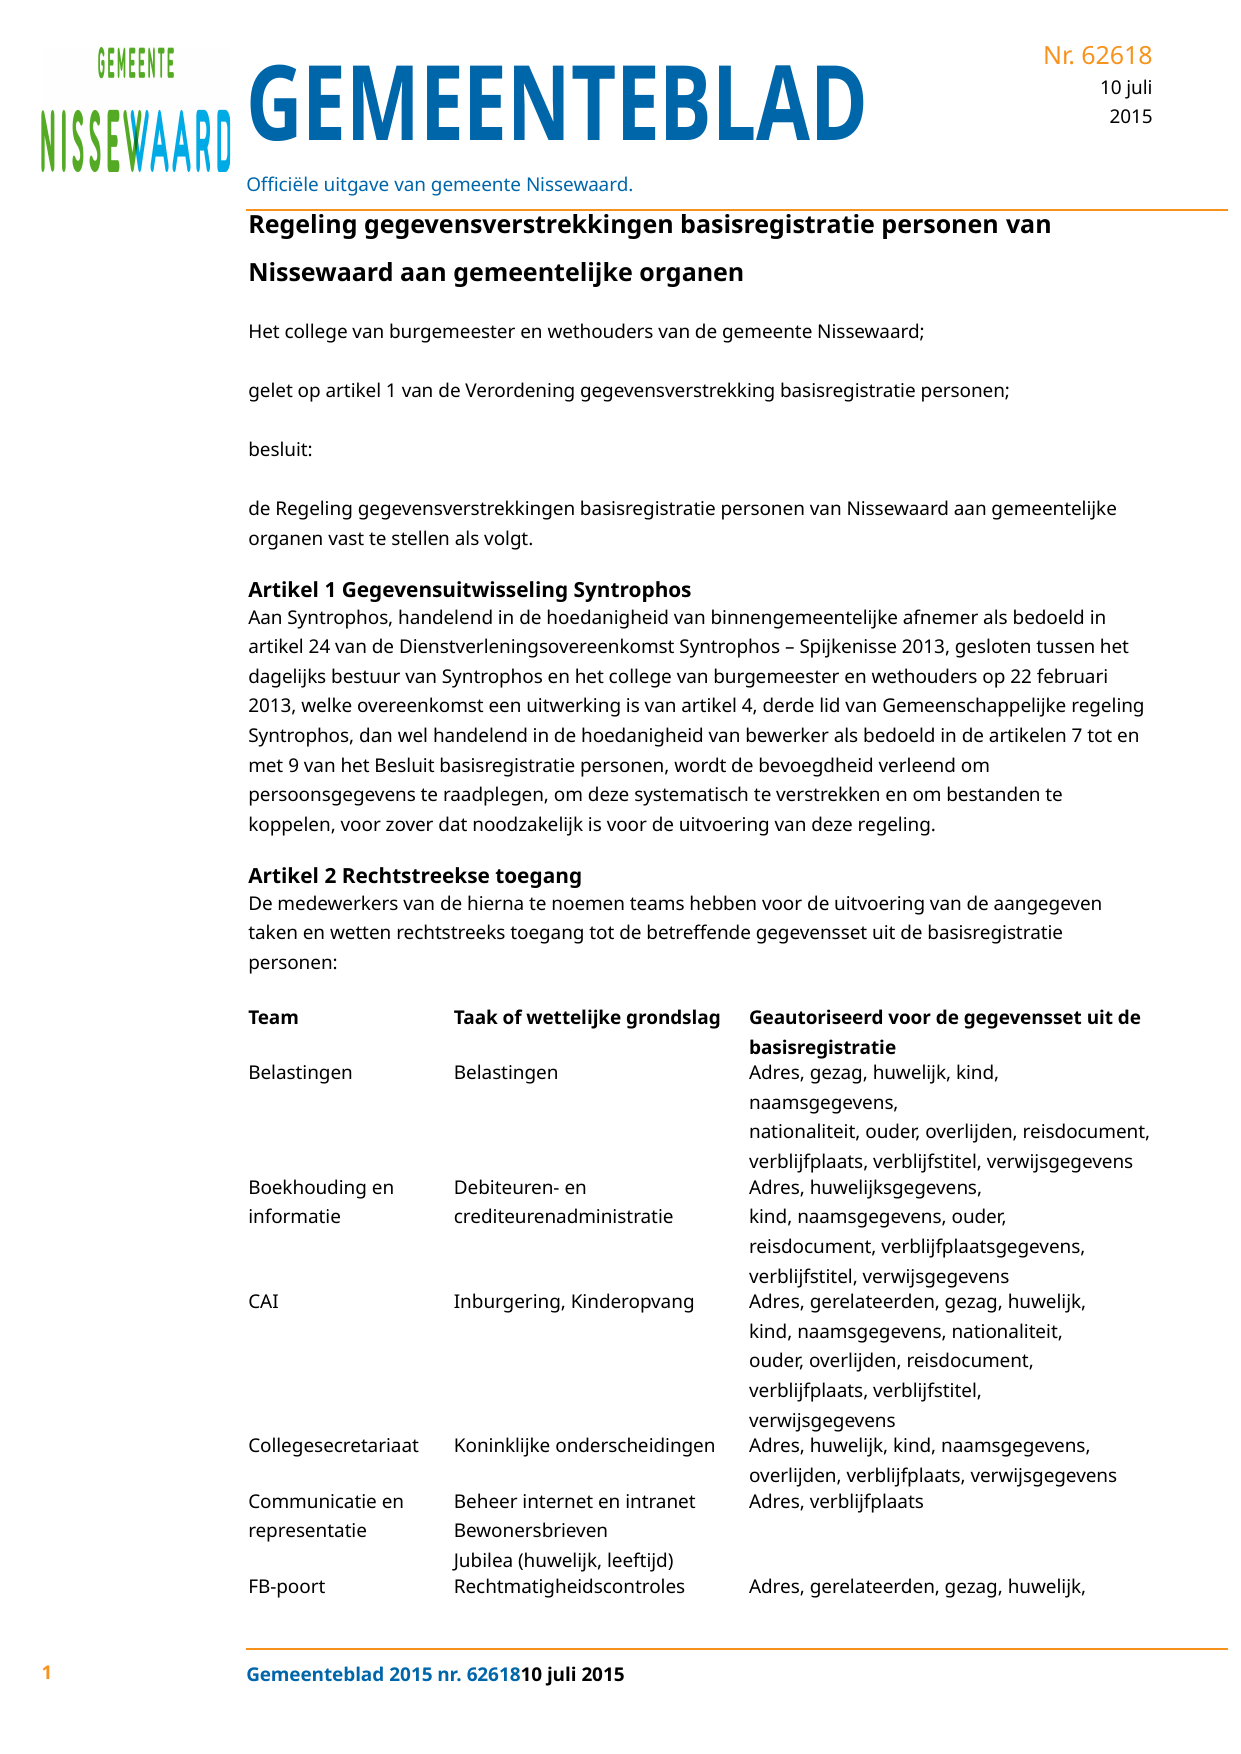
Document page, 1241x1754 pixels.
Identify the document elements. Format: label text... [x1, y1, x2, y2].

table_cell Koninklijke onderscheidingen [454, 1433, 749, 1488]
picture [222, 122, 227, 160]
table_cell Debiteuren- en crediteurenadministratie [454, 1174, 749, 1288]
picture [201, 122, 206, 138]
table_cell Inburgering, Kinderopvang [454, 1289, 749, 1433]
text De medewerkers van de hierna te noemen teams hebben voor de uitvoering van de aangegeven taken en wetten rechtstreeks toegang tot de betreffende gegevensset uit de basisregistratie personen: [248, 890, 1152, 975]
table_header Taak of wettelijke grondslag [454, 1004, 749, 1059]
table_cell Adres, gerelateerden, gezag, huwelijk, [749, 1573, 1152, 1598]
picture [154, 157, 165, 172]
table_cell Adres, huwelijk, kind, naamsgegevens, overlijden, verblijfplaats, verwijsgegevens [749, 1433, 1152, 1488]
picture [41, 47, 231, 172]
text Artikel 1 Gegevensuitwisseling Syntrophos [248, 575, 1152, 604]
table_header Team [248, 1004, 454, 1059]
table_header Geautoriseerd voor de gegevensset uit de basisregistratie [749, 1004, 1152, 1059]
table_cell Adres, huwelijksgegevens, kind, naamsgegevens, ouder, reisdocument, verblijfplaatsgegevens, verblijfstitel, verwijsgegevens [749, 1174, 1152, 1288]
text Artikel 2 Rechtstreekse toegang [248, 861, 1152, 890]
text besluit: [248, 436, 1152, 462]
table_cell CAI [248, 1289, 454, 1433]
text de Regeling gegevensverstrekkingen basisregistratie personen van Nissewaard aan gemeentelijke organen vast te stellen als volgt. [248, 495, 1152, 551]
table_cell Rechtmatigheidscontroles [454, 1573, 749, 1598]
table_cell Beheer internet en intranet Bewonersbrieven Jubilea (huwelijk, leeftijd) [454, 1488, 749, 1573]
table_cell Collegesecretariaat [248, 1433, 454, 1488]
table_cell Communicatie en representatie [248, 1488, 454, 1573]
table_cell Boekhouding en informatie [248, 1174, 454, 1288]
table_cell Belastingen [454, 1060, 749, 1174]
text Het college van burgemeester en wethouders van de gemeente Nissewaard; [248, 318, 1152, 344]
picture [200, 151, 206, 172]
table_cell Adres, verblijfplaats [749, 1488, 1152, 1573]
text gelet op artikel 1 van de Verordening gegevensverstrekking basisregistratie personen; [248, 377, 1152, 403]
table_cell Adres, gerelateerden, gezag, huwelijk, kind, naamsgegevens, nationaliteit, ouder, overlijden, reisdocument, verblijfplaats, verblijfstitel, verwijsgegevens [749, 1289, 1152, 1433]
table_cell Belastingen [248, 1060, 454, 1174]
table_cell FB-poort [248, 1573, 454, 1598]
text Regeling gegevensverstrekkingen basisregistratie personen van Nissewaard aan gemeentelijke organen [248, 211, 1152, 288]
text Aan Syntrophos, handelend in de hoedanigheid van binnengemeentelijke afnemer als bedoeld in artikel 24 van de Dienstverleningsovereenkomst Syntrophos – Spijkenisse 2013, gesloten tussen het dagelijks bestuur van Syntrophos en het college van burgemeester en wethouders op 22 februari 2013, welke overeenkomst een uitwerking is van artikel 4, derde lid van Gemeenschappelijke regeling Syntrophos, dan wel handelend in de hoedanigheid van bewerker als bedoeld in de artikelen 7 tot en met 9 van het Besluit basisregistratie personen, wordt de bevoegdheid verleend om persoonsgegevens te raadplegen, om deze systematisch te verstrekken en om bestanden te koppelen, voor zover dat noodzakelijk is voor de uitvoering van deze regeling. [248, 604, 1152, 837]
table_cell Adres, gezag, huwelijk, kind, naamsgegevens, nationaliteit, ouder, overlijden, reisdocument, verblijfplaats, verblijfstitel, verwijsgegevens [749, 1060, 1152, 1174]
picture [176, 157, 187, 172]
